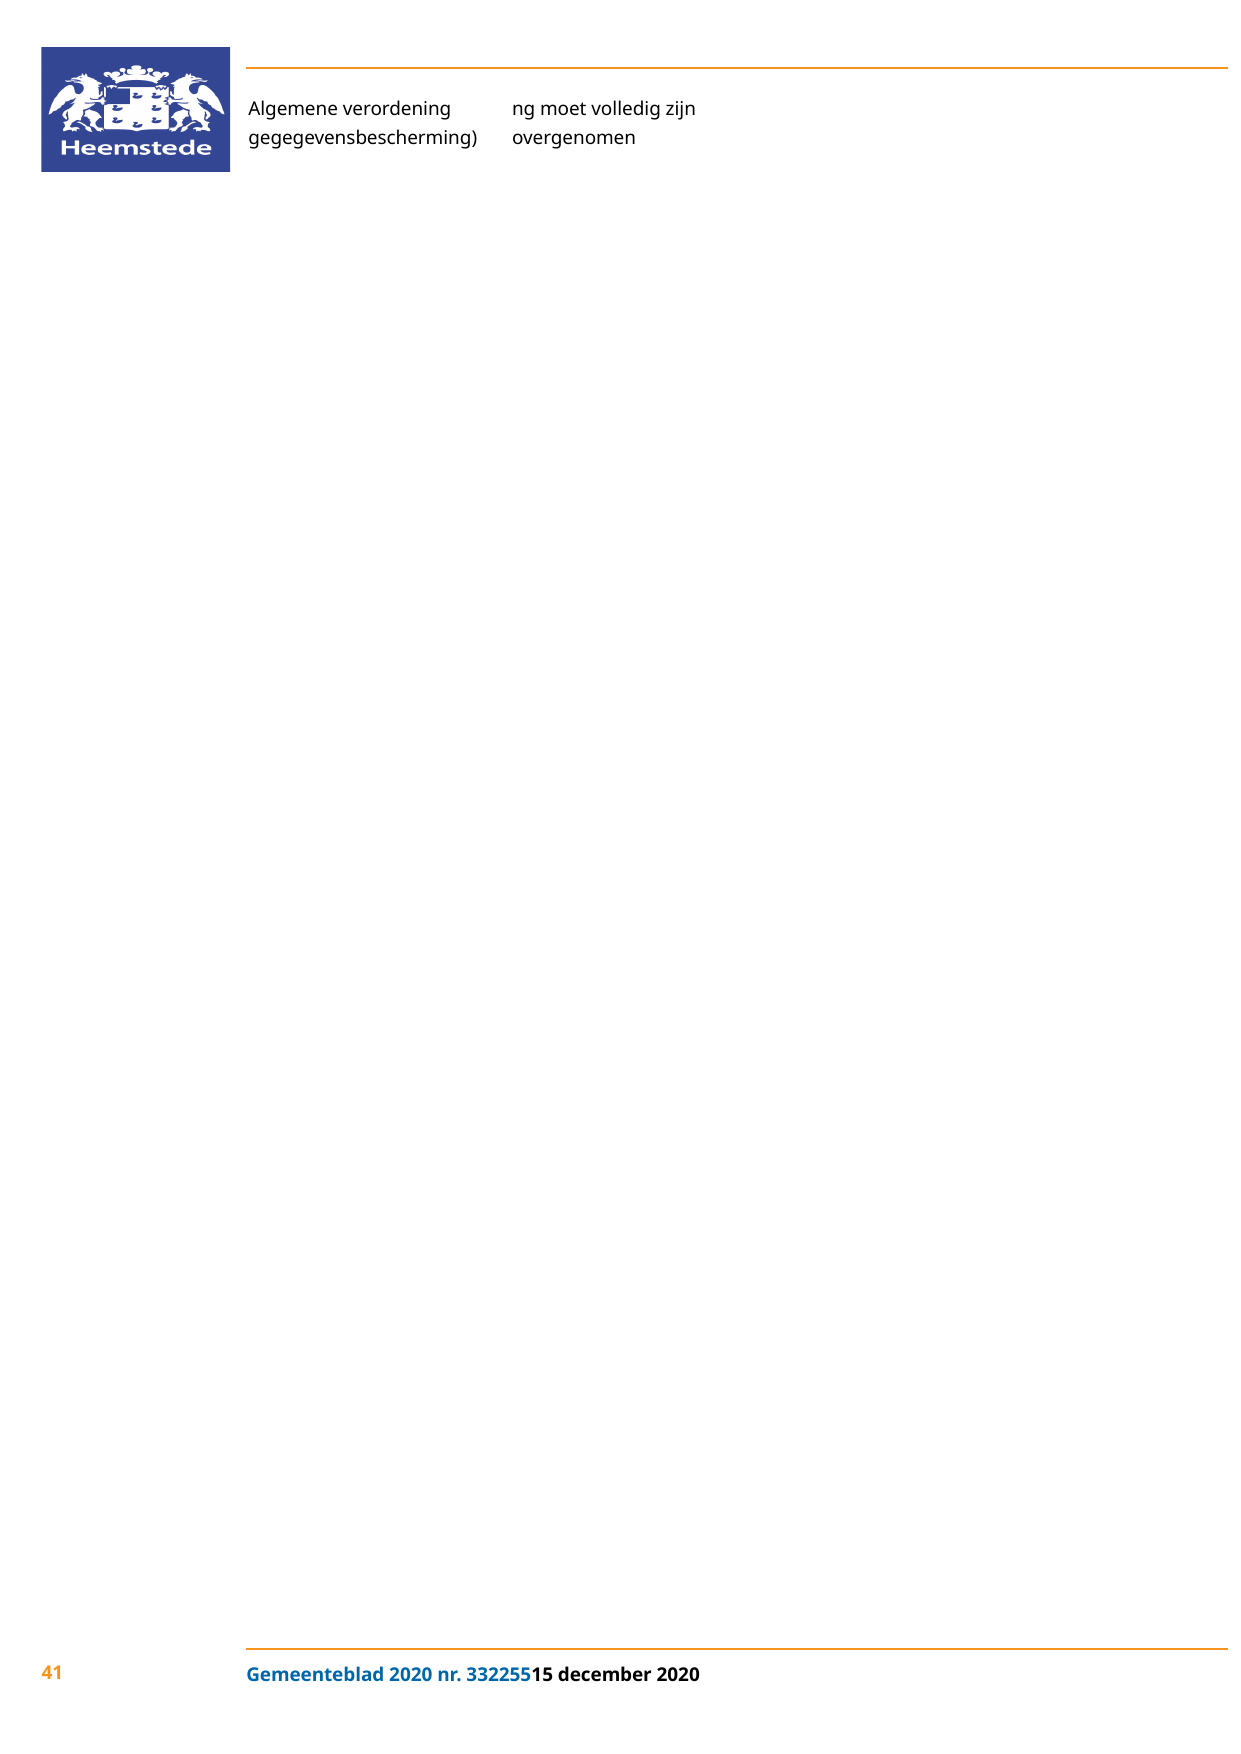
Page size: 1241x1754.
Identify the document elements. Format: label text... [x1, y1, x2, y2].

table_cell Algemene verordening gegegevensbescherming) [248, 95, 512, 150]
table_cell [1000, 95, 1152, 150]
picture [41, 47, 231, 172]
table_cell [696, 95, 848, 150]
table_cell [848, 95, 1000, 150]
table_cell ng moet volledig zijn overgenomen [512, 95, 696, 150]
